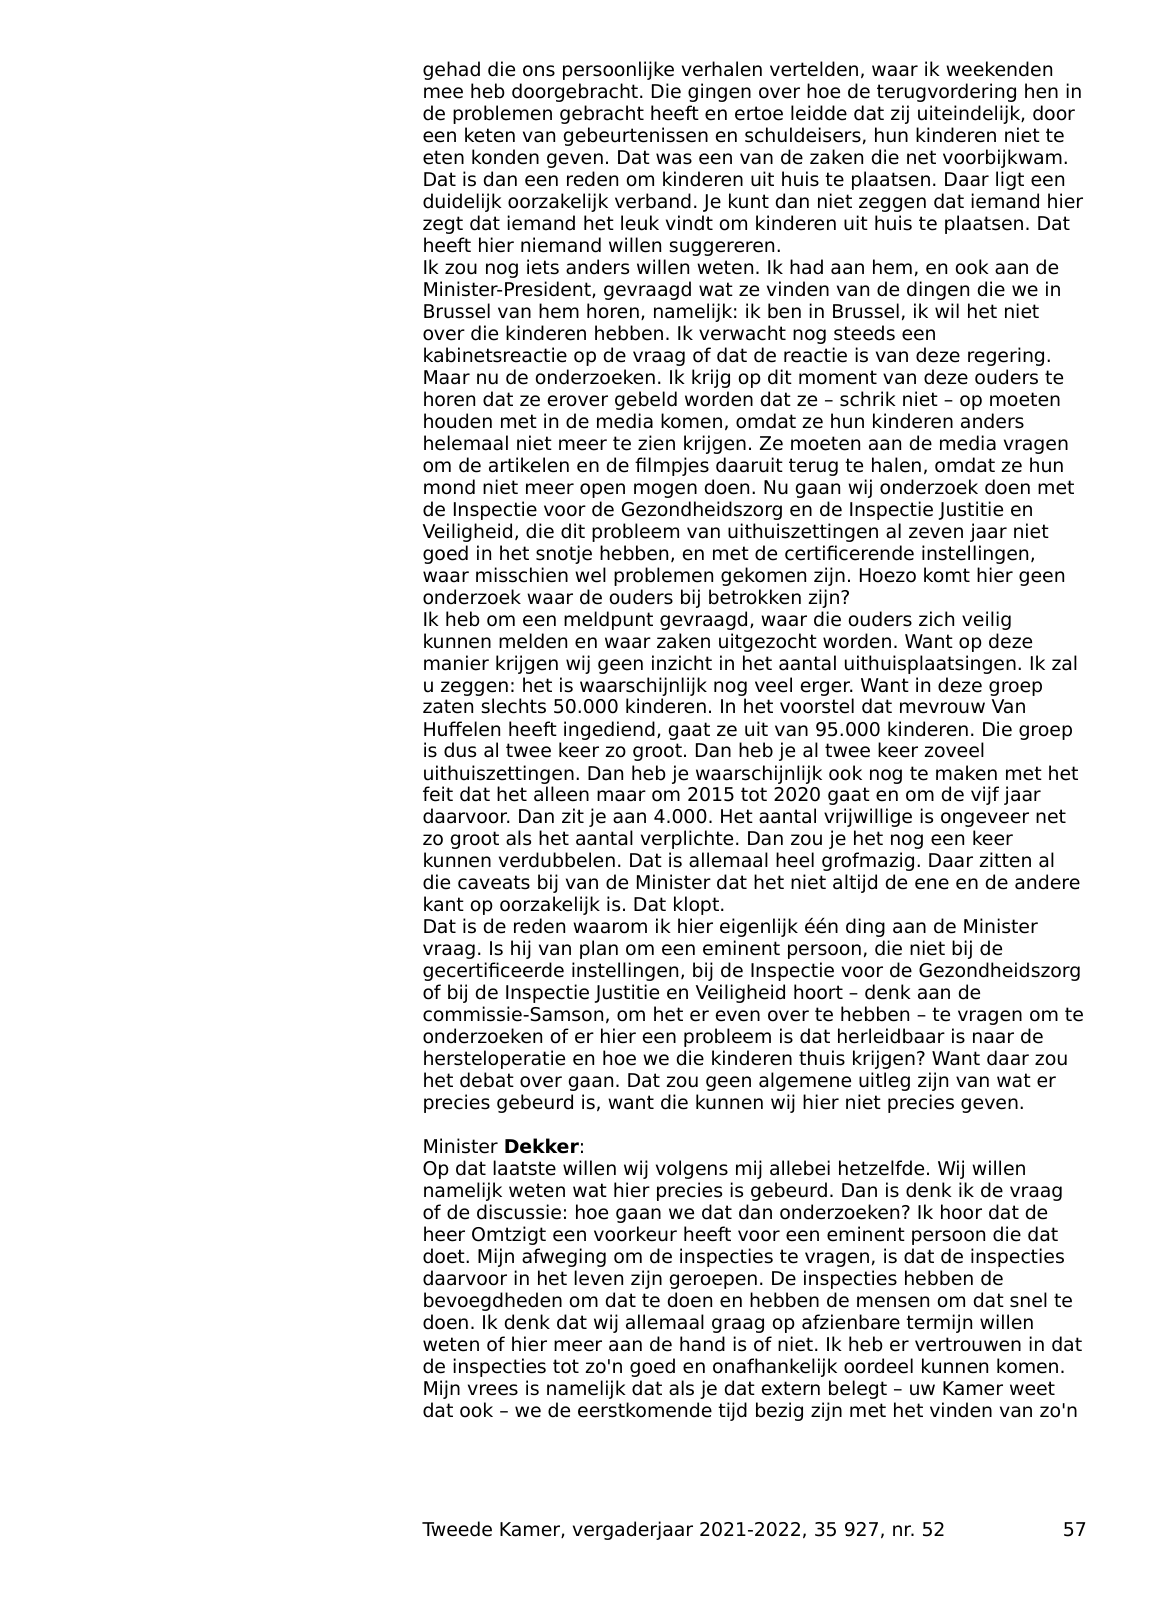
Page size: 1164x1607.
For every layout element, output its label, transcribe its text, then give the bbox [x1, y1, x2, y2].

text Minister Dekker: [422, 1136, 1087, 1158]
text Ik heb om een meldpunt gevraagd, waar die ouders zich veilig kunnen melden en waar zaken uitgezocht worden. Want op deze manier krijgen wij geen inzicht in het aantal uithuisplaatsingen. Ik zal u zeggen: het is waarschijnlijk nog veel erger. Want in deze groep zaten slechts 50.000 kinderen. In het voorstel dat mevrouw Van Huffelen heeft ingediend, gaat ze uit van 95.000 kinderen. Die groep is dus al twee keer zo groot. Dan heb je al twee keer zoveel uithuiszettingen. Dan heb je waarschijnlijk ook nog te maken met het feit dat het alleen maar om 2015 tot 2020 gaat en om de vijf jaar daarvoor. Dan zit je aan 4.000. Het aantal vrijwillige is ongeveer net zo groot als het aantal verplichte. Dan zou je het nog een keer kunnen verdubbelen. Dat is allemaal heel grofmazig. Daar zitten al die caveats bij van de Minister dat het niet altijd de ene en de andere kant op oorzakelijk is. Dat klopt. [422, 608, 1087, 916]
text Ik zou nog iets anders willen weten. Ik had aan hem, en ook aan de Minister-President, gevraagd wat ze vinden van de dingen die we in Brussel van hem horen, namelijk: ik ben in Brussel, ik wil het niet over die kinderen hebben. Ik verwacht nog steeds een kabinetsreactie op de vraag of dat de reactie is van deze regering. [422, 257, 1087, 367]
text Op dat laatste willen wij volgens mij allebei hetzelfde. Wij willen namelijk weten wat hier precies is gebeurd. Dan is denk ik de vraag of de discussie: hoe gaan we dat dan onderzoeken? Ik hoor dat de heer Omtzigt een voorkeur heeft voor een eminent persoon die dat doet. Mijn afweging om de inspecties te vragen, is dat de inspecties daarvoor in het leven zijn geroepen. De inspecties hebben de bevoegdheden om dat te doen en hebben de mensen om dat snel te doen. Ik denk dat wij allemaal graag op afzienbare termijn willen weten of hier meer aan de hand is of niet. Ik heb er vertrouwen in dat de inspecties tot zo'n goed en onafhankelijk oordeel kunnen komen. Mijn vrees is namelijk dat als je dat extern belegt – uw Kamer weet dat ook – we de eerstkomende tijd bezig zijn met het vinden van zo'n [422, 1158, 1087, 1422]
text Maar nu de onderzoeken. Ik krijg op dit moment van deze ouders te horen dat ze erover gebeld worden dat ze – schrik niet – op moeten houden met in de media komen, omdat ze hun kinderen anders helemaal niet meer te zien krijgen. Ze moeten aan de media vragen om de artikelen en de filmpjes daaruit terug te halen, omdat ze hun mond niet meer open mogen doen. Nu gaan wij onderzoek doen met de Inspectie voor de Gezondheidszorg en de Inspectie Justitie en Veiligheid, die dit probleem van uithuiszettingen al zeven jaar niet goed in het snotje hebben, en met de certificerende instellingen, waar misschien wel problemen gekomen zijn. Hoezo komt hier geen onderzoek waar de ouders bij betrokken zijn? [422, 367, 1087, 608]
text Dat is de reden waarom ik hier eigenlijk één ding aan de Minister vraag. Is hij van plan om een eminent persoon, die niet bij de gecertificeerde instellingen, bij de Inspectie voor de Gezondheidszorg of bij de Inspectie Justitie en Veiligheid hoort – denk aan de commissie-Samson, om het er even over te hebben – te vragen om te onderzoeken of er hier een probleem is dat herleidbaar is naar de hersteloperatie en hoe we die kinderen thuis krijgen? Want daar zou het debat over gaan. Dat zou geen algemene uitleg zijn van wat er precies gebeurd is, want die kunnen wij hier niet precies geven. [422, 916, 1087, 1114]
text gehad die ons persoonlijke verhalen vertelden, waar ik weekenden mee heb doorgebracht. Die gingen over hoe de terugvordering hen in de problemen gebracht heeft en ertoe leidde dat zij uiteindelijk, door een keten van gebeurtenissen en schuldeisers, hun kinderen niet te eten konden geven. Dat was een van de zaken die net voorbijkwam. Dat is dan een reden om kinderen uit huis te plaatsen. Daar ligt een duidelijk oorzakelijk verband. Je kunt dan niet zeggen dat iemand hier zegt dat iemand het leuk vindt om kinderen uit huis te plaatsen. Dat heeft hier niemand willen suggereren. [422, 59, 1087, 257]
